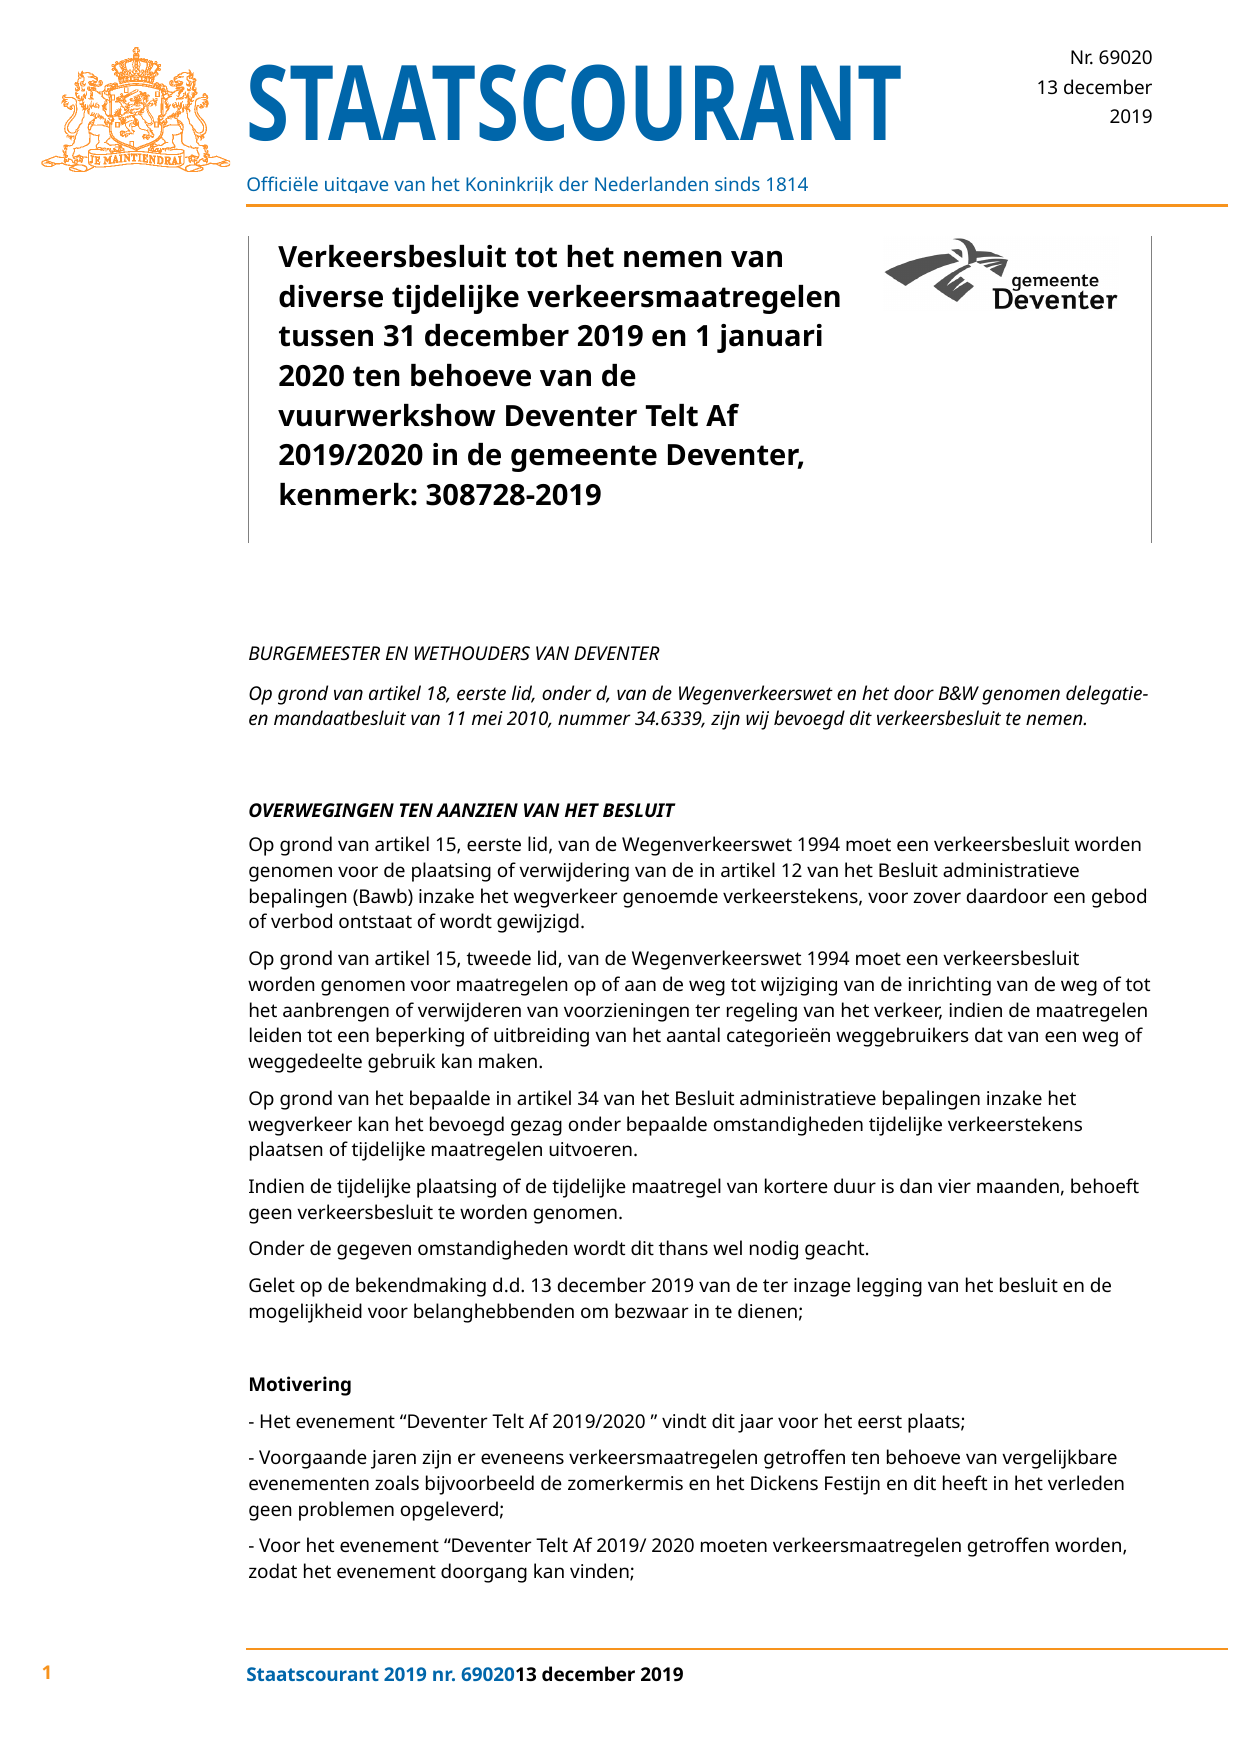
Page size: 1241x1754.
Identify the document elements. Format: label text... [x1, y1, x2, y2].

text Indien de tijdelijke plaatsing of de tijdelijke maatregel van kortere duur is dan vier maanden, behoeft geen verkeersbesluit te worden genomen. [248, 1173, 1152, 1224]
text - Voor het evenement “Deventer Telt Af 2019/ 2020 moeten verkeersmaatregelen getroffen worden, zodat het evenement doorgang kan vinden; [248, 1533, 1152, 1584]
text BURGEMEESTER EN WETHOUDERS VAN DEVENTER [248, 640, 1152, 666]
picture [882, 236, 1119, 311]
table_header [850, 236, 1151, 543]
text - Voorgaande jaren zijn er eveneens verkeersmaatregelen getroffen ten behoeve van vergelijkbare evenementen zoals bijvoorbeeld de zomerkermis en het Dickens Festijn en dit heeft in het verleden geen problemen opgeleverd; [248, 1444, 1152, 1522]
text Onder de gegeven omstandigheden wordt dit thans wel nodig geacht. [248, 1236, 1152, 1261]
text Op grond van artikel 15, tweede lid, van de Wegenverkeerswet 1994 moet een verkeersbesluit worden genomen voor maatregelen op of aan de weg tot wijziging van de inrichting van de weg of tot het aanbrengen of verwijderen van voorzieningen ter regeling van het verkeer, indien de maatregelen leiden tot een beperking of uitbreiding van het aantal categorieën weggebruikers dat van een weg of weggedeelte gebruik kan maken. [248, 945, 1152, 1074]
table_header Verkeersbesluit tot het nemen van diverse tijdelijke verkeersmaatregelen tussen 31 december 2019 en 1 januari 2020 ten behoeve van de vuurwerkshow Deventer Telt Af 2019/2020 in de gemeente Deventer, kenmerk: 308728-2019 [249, 236, 850, 543]
text - Het evenement “Deventer Telt Af 2019/2020 ” vindt dit jaar voor het eerst plaats; [248, 1408, 1152, 1434]
text Op grond van artikel 15, eerste lid, van de Wegenverkeerswet 1994 moet een verkeersbesluit worden genomen voor de plaatsing of verwijdering van de in artikel 12 van het Besluit administratieve bepalingen (Bawb) inzake het wegverkeer genoemde verkeerstekens, voor zover daardoor een gebod of verbod ontstaat of wordt gewijzigd. [248, 832, 1152, 934]
text Gelet op de bekendmaking d.d. 13 december 2019 van de ter inzage legging van het besluit en de mogelijkheid voor belanghebbenden om bezwaar in te dienen; [248, 1272, 1152, 1324]
picture [41, 47, 231, 172]
text Op grond van artikel 18, eerste lid, onder d, van de Wegenverkeerswet en het door B&W genomen delegatie- en mandaatbesluit van 11 mei 2010, nummer 34.6339, zijn wij bevoegd dit verkeersbesluit te nemen. [248, 680, 1152, 731]
text OVERWEGINGEN TEN AANZIEN VAN HET BESLUIT [248, 797, 1152, 823]
text Motivering [248, 1371, 1152, 1397]
text Op grond van het bepaalde in artikel 34 van het Besluit administratieve bepalingen inzake het wegverkeer kan het bevoegd gezag onder bepaalde omstandigheden tijdelijke verkeerstekens plaatsen of tijdelijke maatregelen uitvoeren. [248, 1085, 1152, 1162]
